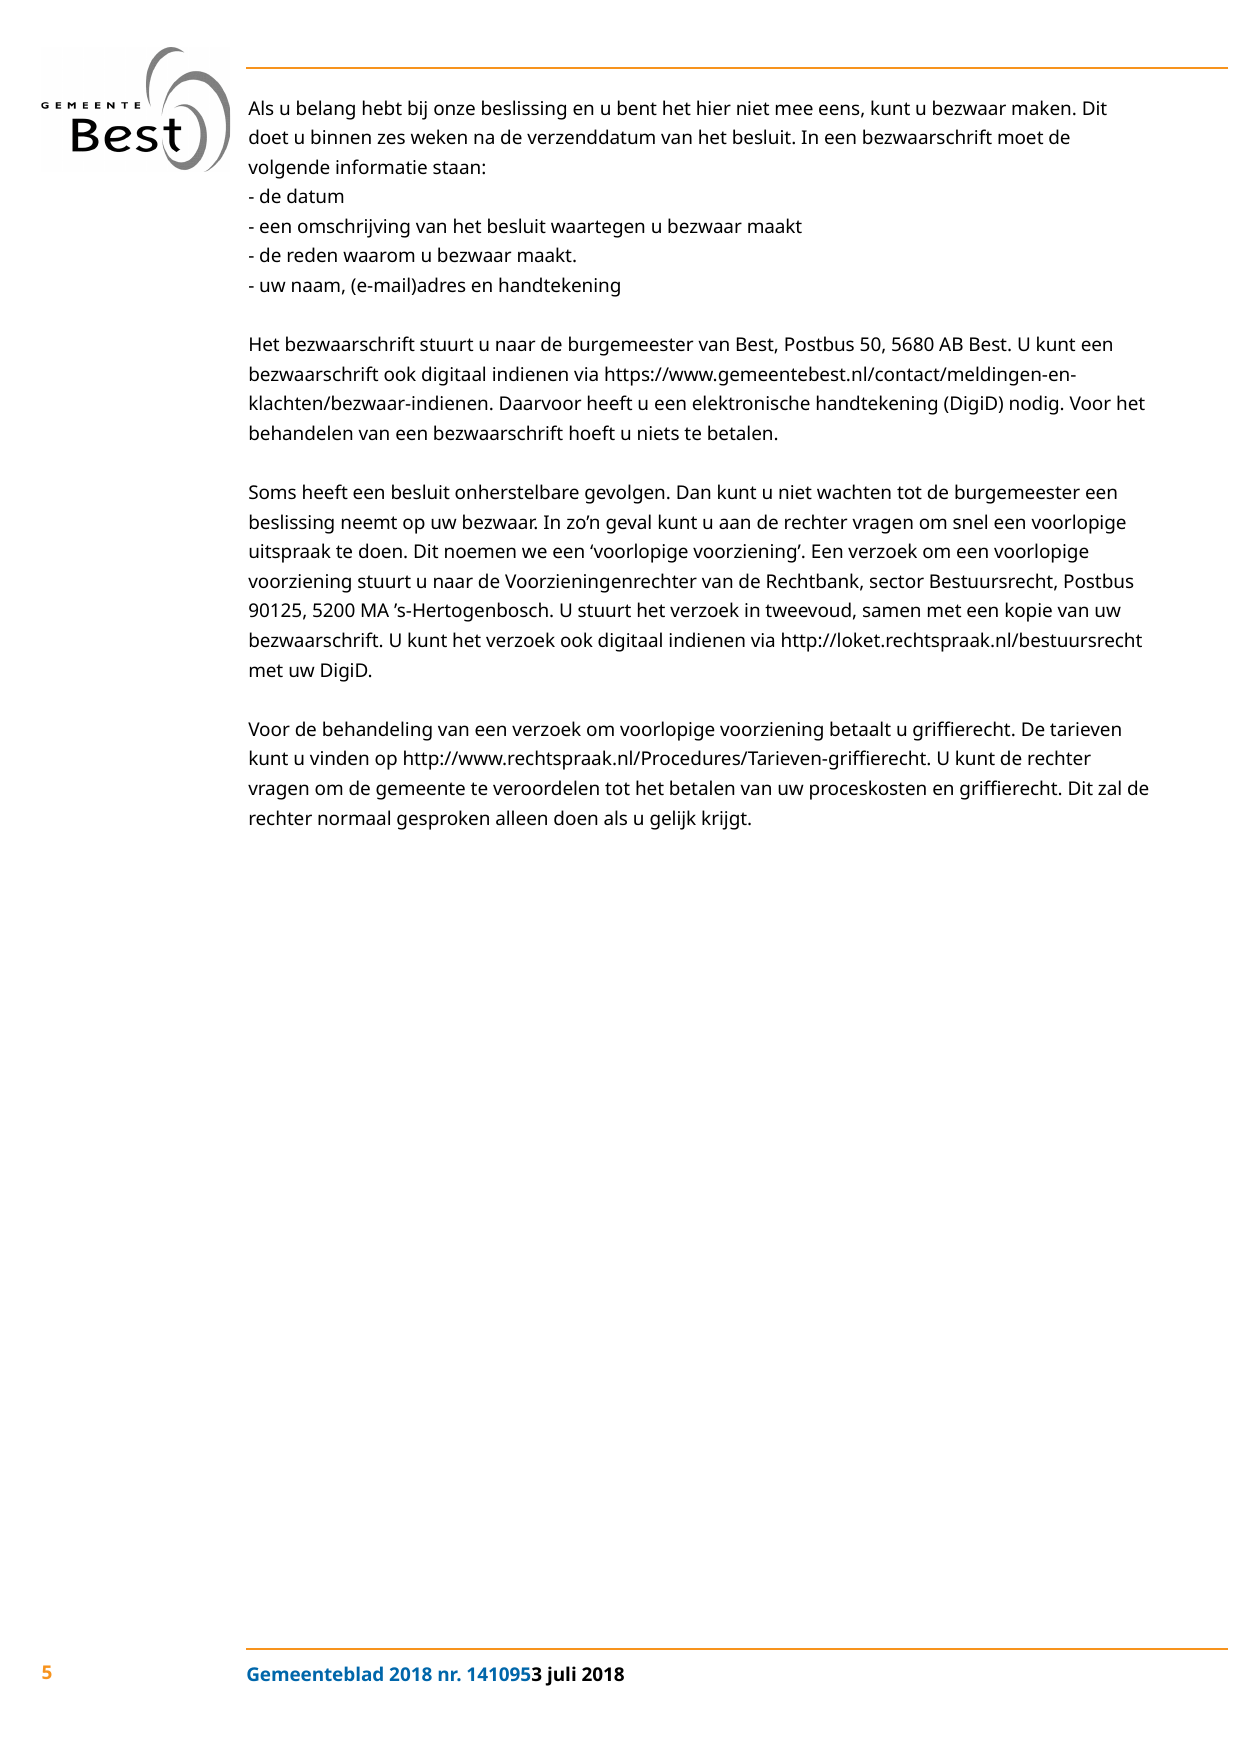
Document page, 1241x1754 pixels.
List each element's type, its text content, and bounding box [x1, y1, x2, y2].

text - de reden waarom u bezwaar maakt. [248, 243, 1152, 268]
text Voor de behandeling van een verzoek om voorlopige voorziening betaalt u griffierecht. De tarieven kunt u vinden op http://www.rechtspraak.nl/Procedures/Tarieven-griffierecht. U kunt de rechter vragen om de gemeente te veroordelen tot het betalen van uw proceskosten en griffierecht. Dit zal de rechter normaal gesproken alleen doen als u gelijk krijgt. [248, 716, 1152, 831]
text Soms heeft een besluit onherstelbare gevolgen. Dan kunt u niet wachten tot de burgemeester een beslissing neemt op uw bezwaar. In zo’n geval kunt u aan de rechter vragen om snel een voorlopige uitspraak te doen. Dit noemen we een ‘voorlopige voorziening’. Een verzoek om een voorlopige voorziening stuurt u naar de Voorzieningenrechter van de Rechtbank, sector Bestuursrecht, Postbus 90125, 5200 MA ’s-Hertogenbosch. U stuurt het verzoek in tweevoud, samen met een kopie van uw bezwaarschrift. U kunt het verzoek ook digitaal indienen via http://loket.rechtspraak.nl/bestuursrecht met uw DigiD. [248, 479, 1152, 683]
text - uw naam, (e-mail)adres en handtekening [248, 272, 1152, 298]
text - de datum [248, 183, 1152, 209]
text Het bezwaarschrift stuurt u naar de burgemeester van Best, Postbus 50, 5680 AB Best. U kunt een bezwaarschrift ook digitaal indienen via https://www.gemeentebest.nl/contact/meldingen-en-klachten/bezwaar-indienen. Daarvoor heeft u een elektronische handtekening (DigiD) nodig. Voor het behandelen van een bezwaarschrift hoeft u niets te betalen. [248, 331, 1152, 446]
text - een omschrijving van het besluit waartegen u bezwaar maakt [248, 213, 1152, 239]
picture [41, 47, 231, 172]
text Als u belang hebt bij onze beslissing en u bent het hier niet mee eens, kunt u bezwaar maken. Dit doet u binnen zes weken na de verzenddatum van het besluit. In een bezwaarschrift moet de volgende informatie staan: [248, 95, 1152, 180]
